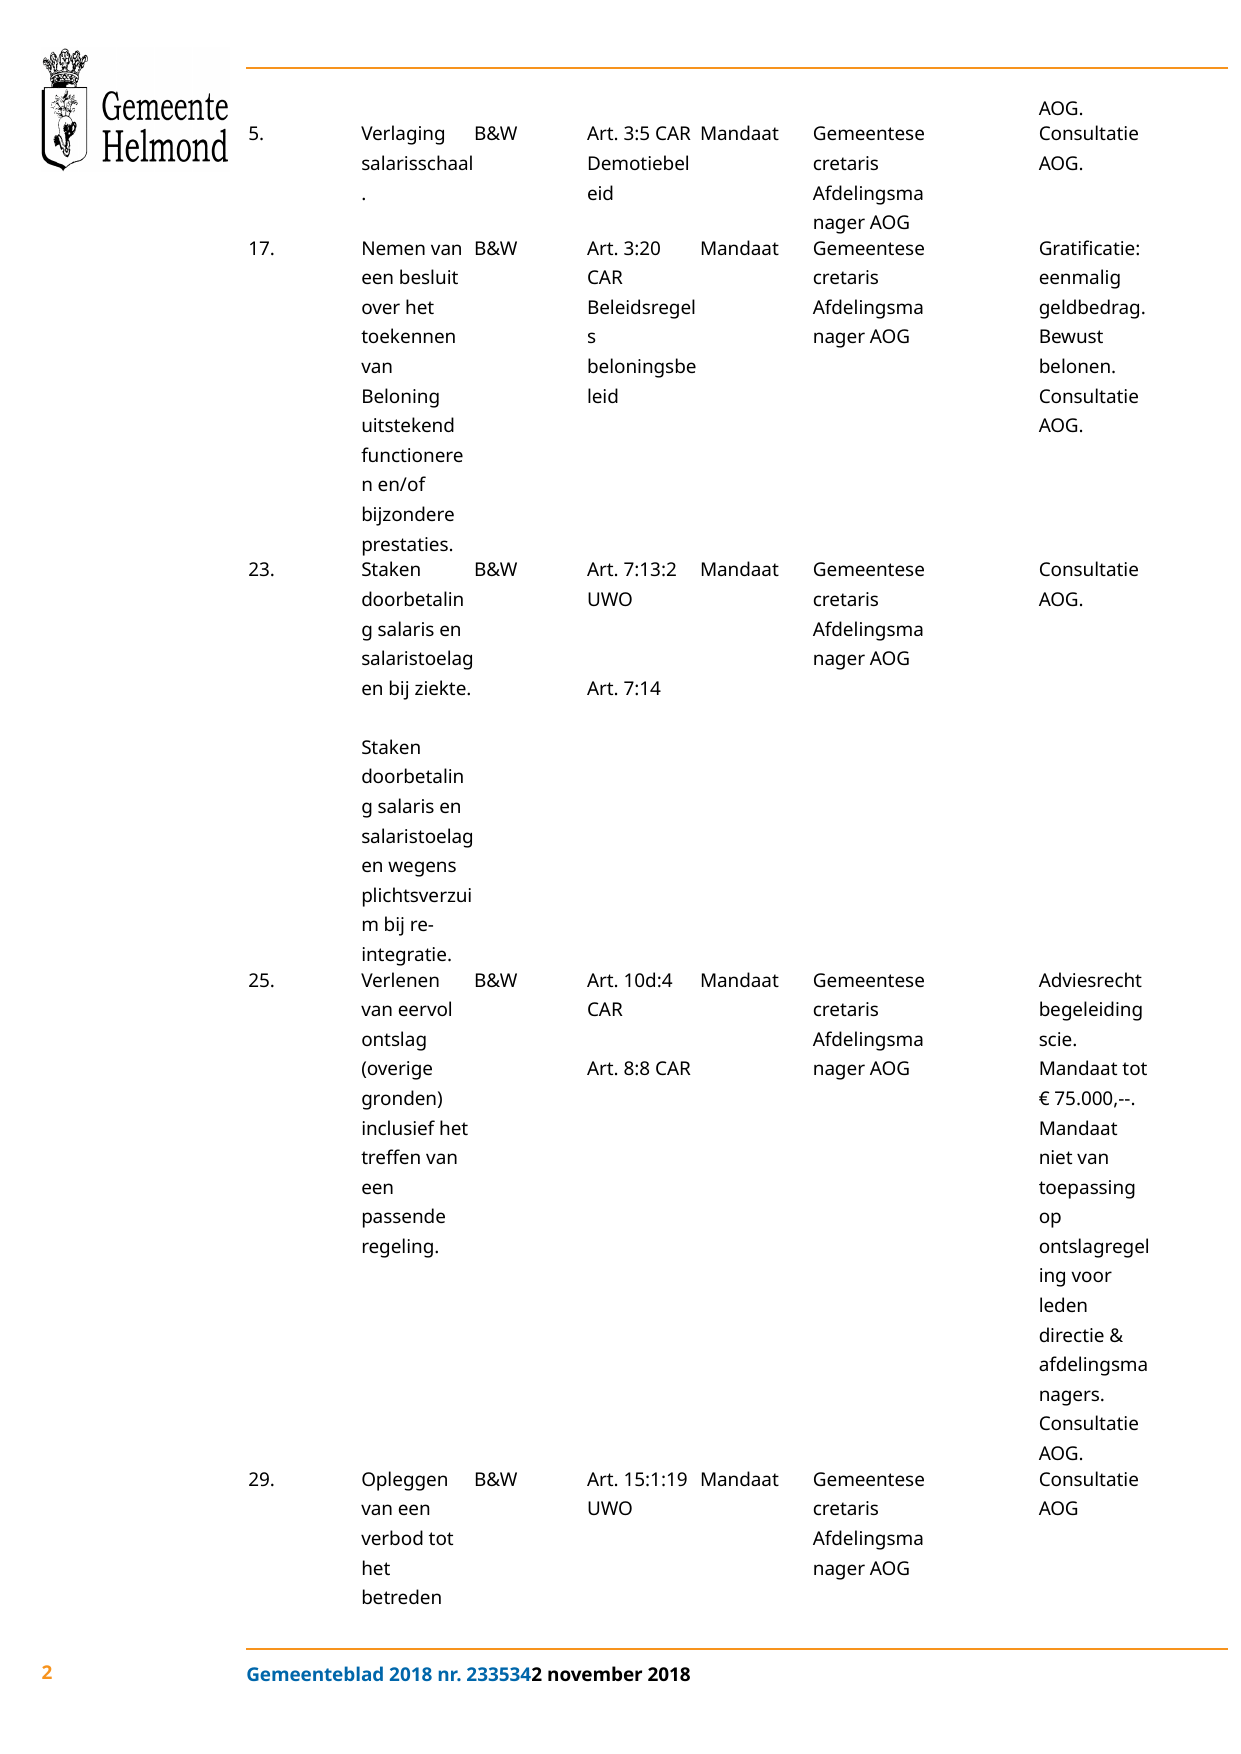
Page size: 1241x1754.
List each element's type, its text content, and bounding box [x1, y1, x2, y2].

table_cell B&W [474, 235, 587, 557]
table_cell Gemeentesecretaris Afdelingsmanager AOG [813, 121, 926, 235]
table_cell Gemeentesecretaris Afdelingsmanager AOG [813, 557, 926, 967]
table_cell [926, 557, 1038, 967]
table_cell Opleggen van een verbod tot het betreden [361, 1466, 474, 1610]
table_cell 5. [248, 121, 361, 235]
table_cell Nemen van een besluit over het toekennen van Beloning uitstekend functioneren en/of bijzondere prestaties. [361, 235, 474, 557]
table_cell 17. [248, 235, 361, 557]
table_cell [474, 95, 587, 121]
table_cell Mandaat [700, 967, 813, 1466]
table_cell Mandaat [700, 121, 813, 235]
table_cell Art. 3:20 CAR Beleidsregels beloningsbeleid [587, 235, 700, 557]
table_cell Mandaat [700, 235, 813, 557]
table_cell [926, 967, 1038, 1466]
table_cell Art. 7:13:2 UWO Art. 7:14 [587, 557, 700, 967]
table_cell Art. 10d:4 CAR Art. 8:8 CAR [587, 967, 700, 1466]
table_cell Verlaging salarisschaal. [361, 121, 474, 235]
table_cell Art. 3:5 CAR Demotiebeleid [587, 121, 700, 235]
table_cell [926, 121, 1038, 235]
table_cell Adviesrecht begeleidingscie. Mandaat tot € 75.000,--. Mandaat niet van toepassing op ontslagregeling voor leden directie & afdelingsmanagers. Consultatie AOG. [1039, 967, 1152, 1466]
table_cell [700, 95, 813, 121]
table_cell Consultatie AOG [1039, 1466, 1152, 1610]
table_cell AOG. [1039, 95, 1152, 121]
picture [41, 47, 231, 172]
table_cell Staken doorbetaling salaris en salaristoelagen bij ziekte. Staken doorbetaling salaris en salaristoelagen wegens plichtsverzuim bij re-integratie. [361, 557, 474, 967]
table_cell B&W [474, 121, 587, 235]
table_cell [926, 235, 1038, 557]
table_cell Verlenen van eervol ontslag (overige gronden) inclusief het treffen van een passende regeling. [361, 967, 474, 1466]
table_cell Gemeentesecretaris Afdelingsmanager AOG [813, 1466, 926, 1610]
table_cell B&W [474, 557, 587, 967]
table_cell 23. [248, 557, 361, 967]
table_cell Gemeentesecretaris Afdelingsmanager AOG [813, 235, 926, 557]
table_cell Consultatie AOG. [1039, 121, 1152, 235]
table_cell Gemeentesecretaris Afdelingsmanager AOG [813, 967, 926, 1466]
table_cell Gratificatie: eenmalig geldbedrag. Bewust belonen. Consultatie AOG. [1039, 235, 1152, 557]
table_cell [926, 95, 1038, 121]
table_cell Consultatie AOG. [1039, 557, 1152, 967]
table_cell [813, 95, 926, 121]
table_cell [926, 1466, 1038, 1610]
table_cell [587, 95, 700, 121]
table_cell B&W [474, 967, 587, 1466]
table_cell [361, 95, 474, 121]
table_cell [248, 95, 361, 121]
table_cell B&W [474, 1466, 587, 1610]
table_cell 25. [248, 967, 361, 1466]
table_cell 29. [248, 1466, 361, 1610]
table_cell Mandaat [700, 557, 813, 967]
table_cell Mandaat [700, 1466, 813, 1610]
table_cell Art. 15:1:19 UWO [587, 1466, 700, 1610]
